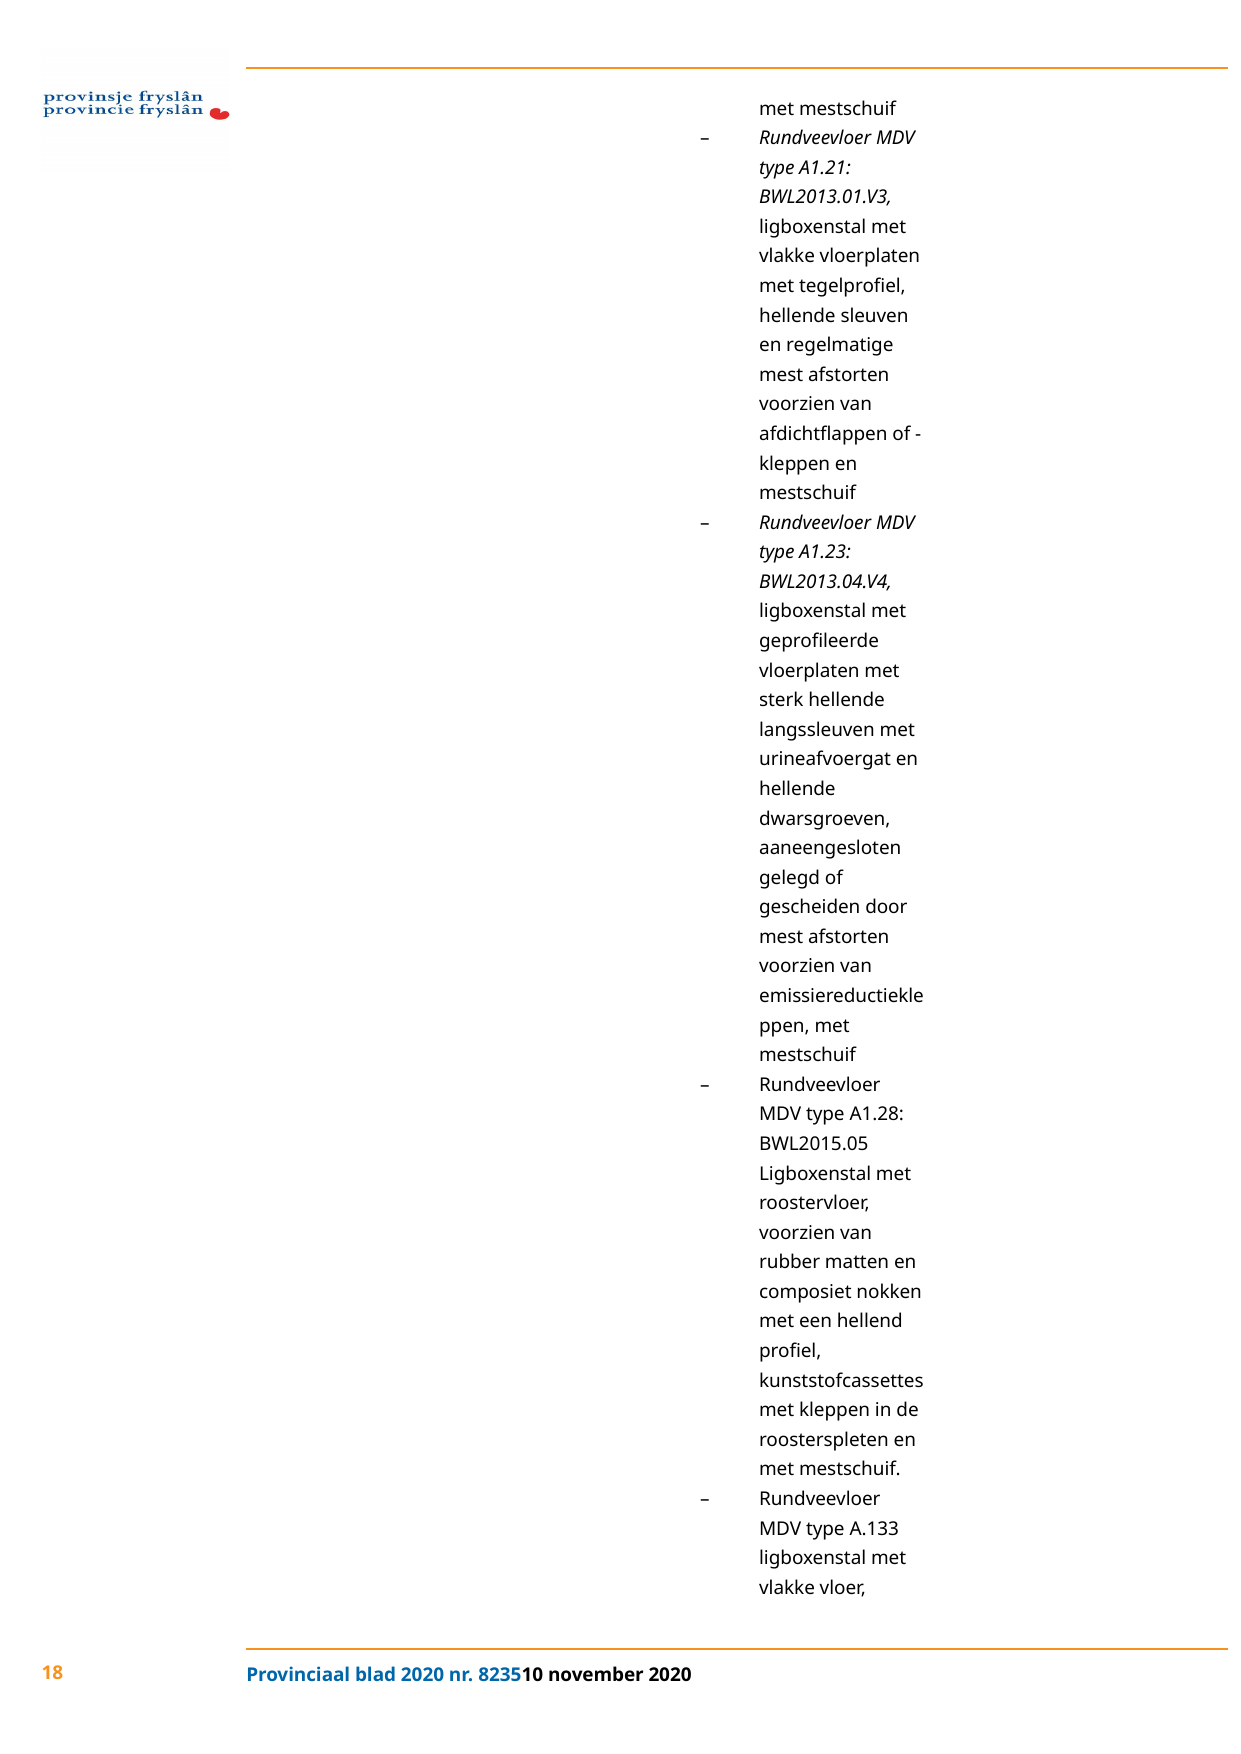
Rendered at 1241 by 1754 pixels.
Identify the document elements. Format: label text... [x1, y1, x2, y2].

picture [41, 47, 231, 172]
table_cell met mestschuif Rundveevloer MDV type A1.21: BWL2013.01.V3, ligboxenstal met vlakke vloerplaten met tegelprofiel, hellende sleuven en regelmatige mest afstorten voorzien van afdichtflappen of -kleppen en mestschuif Rundveevloer MDV type A1.23: BWL2013.04.V4, ligboxenstal met geprofileerde vloerplaten met sterk hellende langssleuven met urineafvoergat en hellende dwarsgroeven, aaneengesloten gelegd of gescheiden door mest afstorten voorzien van emissiereductiekleppen, met mestschuif Rundveevloer MDV type A1.28: BWL2015.05 Ligboxenstal met roostervloer, voorzien van rubber matten en composiet nokken met een hellend profiel, kunststofcassettes met kleppen in de roosterspleten en met mestschuif. Rundveevloer MDV type A.133 ligboxenstal met vlakke vloer, [700, 95, 926, 1600]
table_cell [474, 95, 700, 1600]
table_cell [248, 95, 474, 1600]
table_cell [926, 95, 1152, 1600]
